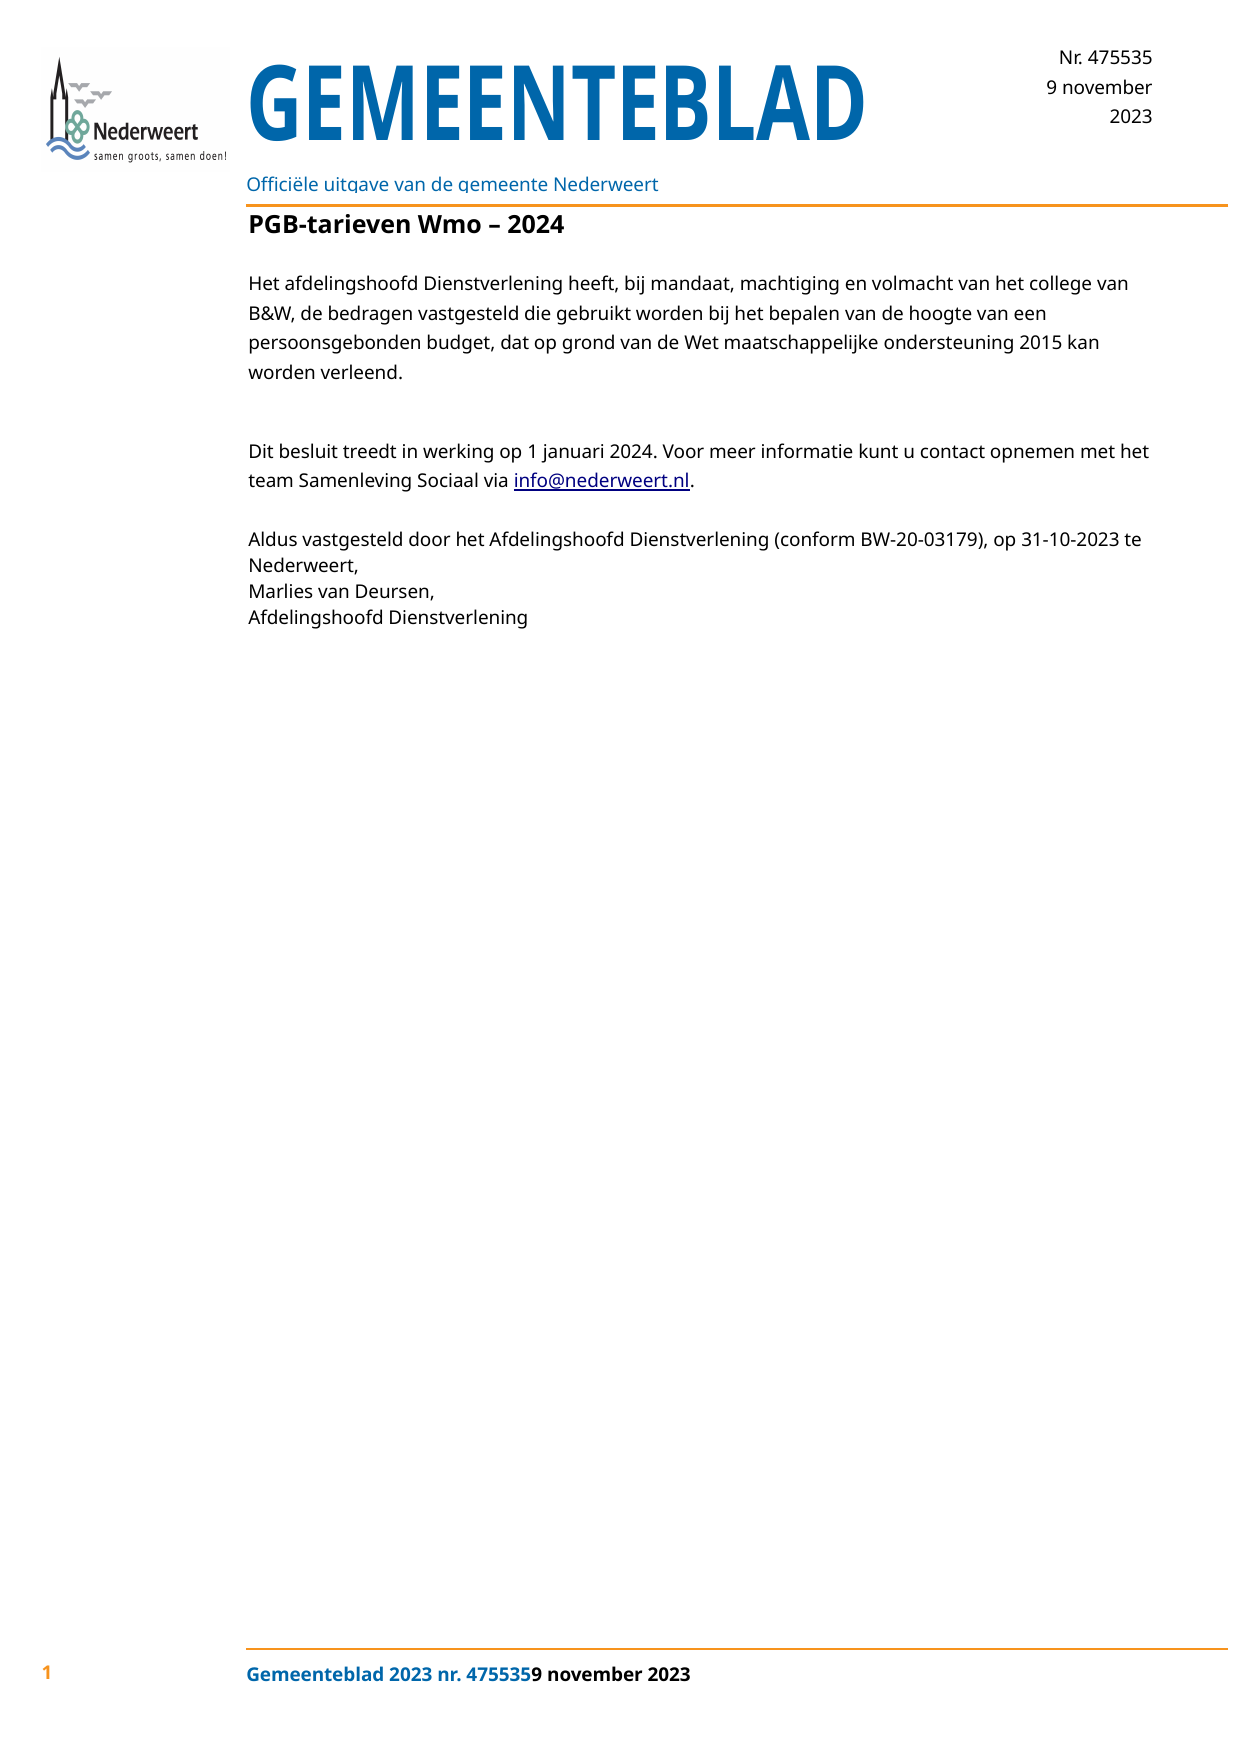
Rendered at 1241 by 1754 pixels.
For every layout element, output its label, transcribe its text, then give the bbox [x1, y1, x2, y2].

text Afdelingshoofd Dienstverlening [248, 604, 1152, 629]
picture [41, 47, 231, 172]
text PGB-tarieven Wmo – 2024 [248, 207, 1152, 241]
text Dit besluit treedt in werking op 1 januari 2024. Voor meer informatie kunt u contact opnemen met het team Samenleving Sociaal via info@nederweert.nl. [248, 438, 1152, 493]
text Marlies van Deursen, [248, 578, 1152, 604]
text Het afdelingshoofd Dienstverlening heeft, bij mandaat, machtiging en volmacht van het college van B&W, de bedragen vastgesteld die gebruikt worden bij het bepalen van de hoogte van een persoonsgebonden budget, dat op grond van de Wet maatschappelijke ondersteuning 2015 kan worden verleend. [248, 270, 1152, 385]
text Aldus vastgesteld door het Afdelingshoofd Dienstverlening (conform BW-20-03179), op 31-10-2023 te Nederweert, [248, 527, 1152, 578]
